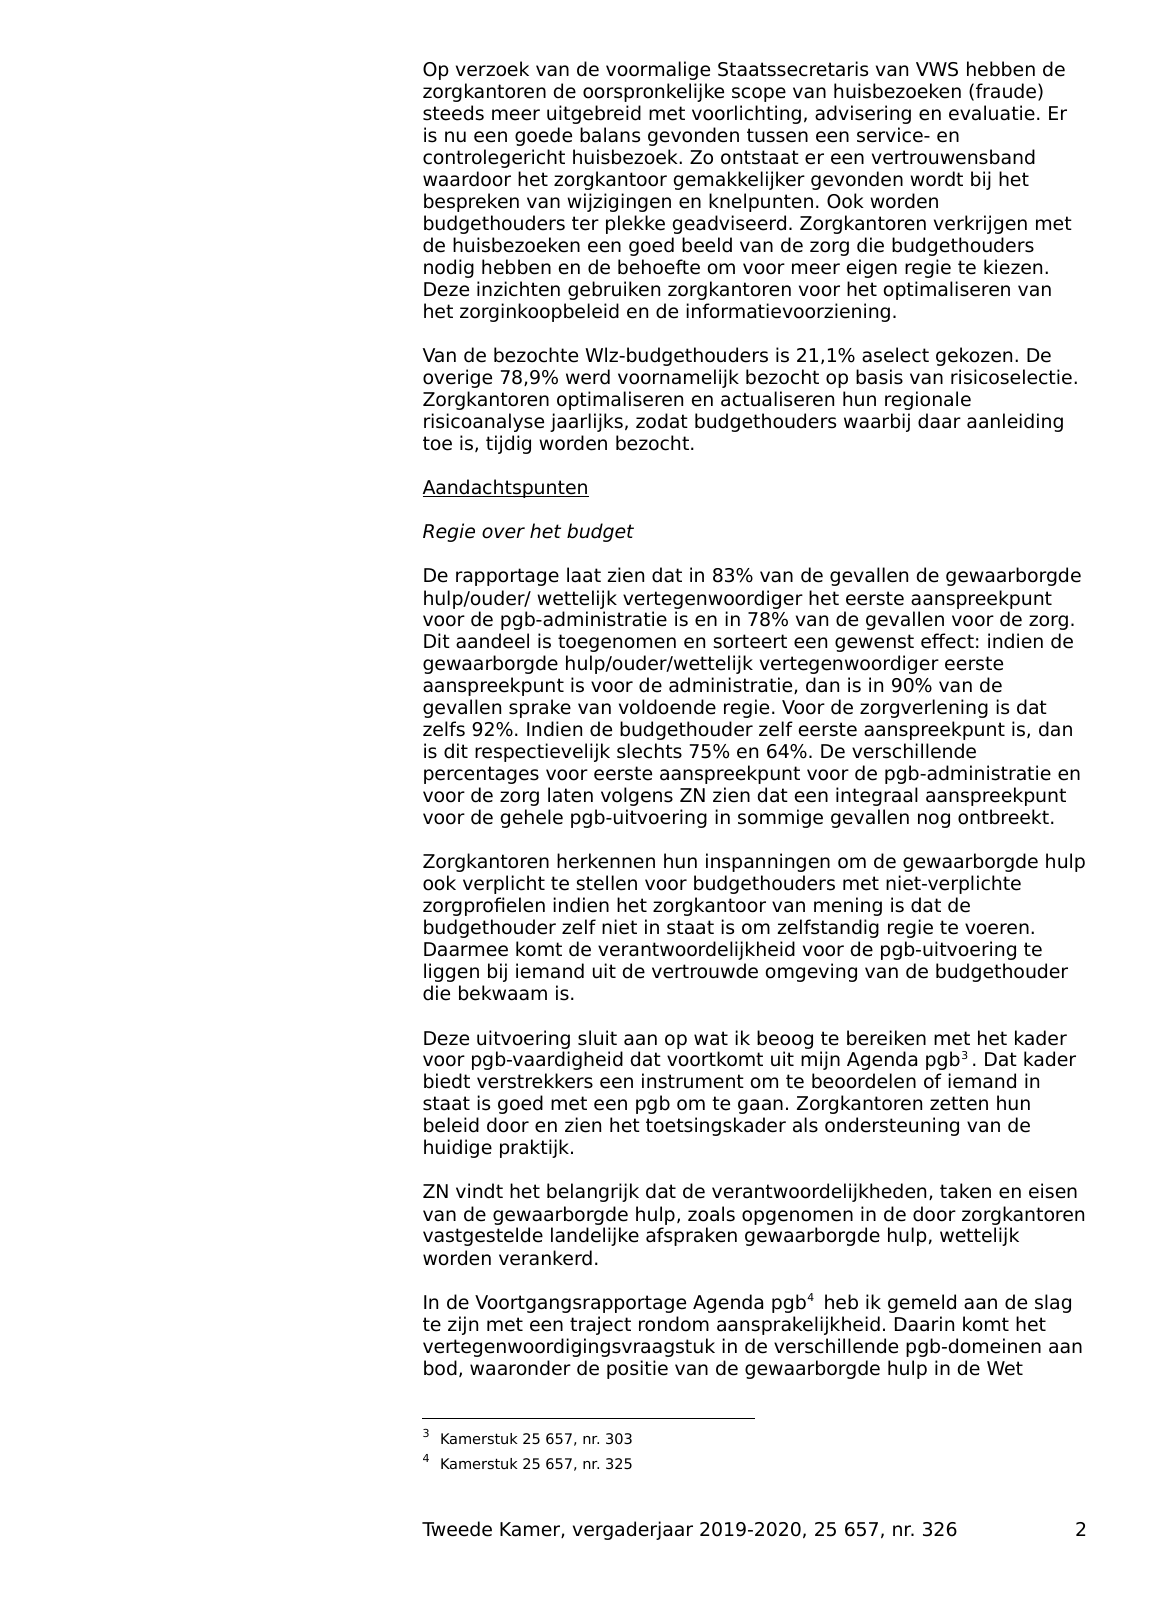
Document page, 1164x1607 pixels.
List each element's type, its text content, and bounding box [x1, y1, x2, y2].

text De rapportage laat zien dat in 83% van de gevallen de gewaarborgde hulp/ouder/ wettelijk vertegenwoordiger het eerste aanspreekpunt voor de pgb-administratie is en in 78% van de gevallen voor de zorg. Dit aandeel is toegenomen en sorteert een gewenst effect: indien de gewaarborgde hulp/ouder/wettelijk vertegenwoordiger eerste aanspreekpunt is voor de administratie, dan is in 90% van de gevallen sprake van voldoende regie. Voor de zorgverlening is dat zelfs 92%. Indien de budgethouder zelf eerste aanspreekpunt is, dan is dit respectievelijk slechts 75% en 64%. De verschillende percentages voor eerste aanspreekpunt voor de pgb-administratie en voor de zorg laten volgens ZN zien dat een integraal aanspreekpunt voor de gehele pgb-uitvoering in sommige gevallen nog ontbreekt. [422, 565, 1087, 829]
text Kamerstuk 25 657, nr. 303 [422, 1427, 1087, 1449]
text Op verzoek van de voormalige Staatssecretaris van VWS hebben de zorgkantoren de oorspronkelijke scope van huisbezoeken (fraude) steeds meer uitgebreid met voorlichting, advisering en evaluatie. Er is nu een goede balans gevonden tussen een service- en controlegericht huisbezoek. Zo ontstaat er een vertrouwensband waardoor het zorgkantoor gemakkelijker gevonden wordt bij het bespreken van wijzigingen en knelpunten. Ook worden budgethouders ter plekke geadviseerd. Zorgkantoren verkrijgen met de huisbezoeken een goed beeld van de zorg die budgethouders nodig hebben en de behoefte om voor meer eigen regie te kiezen. Deze inzichten gebruiken zorgkantoren voor het optimaliseren van het zorginkoopbeleid en de informatievoorziening. [422, 59, 1087, 323]
text Kamerstuk 25 657, nr. 325 [422, 1452, 1087, 1474]
subtitle Aandachtspunten [422, 477, 1087, 499]
text Zorgkantoren herkennen hun inspanningen om de gewaarborgde hulp ook verplicht te stellen voor budgethouders met niet-verplichte zorgprofielen indien het zorgkantoor van mening is dat de budgethouder zelf niet in staat is om zelfstandig regie te voeren. Daarmee komt de verantwoordelijkheid voor de pgb-uitvoering te liggen bij iemand uit de vertrouwde omgeving van de budgethouder die bekwaam is. [422, 851, 1087, 1005]
text ZN vindt het belangrijk dat de verantwoordelijkheden, taken en eisen van de gewaarborgde hulp, zoals opgenomen in de door zorgkantoren vastgestelde landelijke afspraken gewaarborgde hulp, wettelijk worden verankerd. [422, 1181, 1087, 1269]
text Van de bezochte Wlz-budgethouders is 21,1% aselect gekozen. De overige 78,9% werd voornamelijk bezocht op basis van risicoselectie. Zorgkantoren optimaliseren en actualiseren hun regionale risicoanalyse jaarlijks, zodat budgethouders waarbij daar aanleiding toe is, tijdig worden bezocht. [422, 345, 1087, 455]
subtitle Regie over het budget [422, 521, 1087, 543]
text Deze uitvoering sluit aan op wat ik beoog te bereiken met het kader voor pgb-vaardigheid dat voortkomt uit mijn Agenda pgb. Dat kader biedt verstrekkers een instrument om te beoordelen of iemand in staat is goed met een pgb om te gaan. Zorgkantoren zetten hun beleid door en zien het toetsingskader als ondersteuning van de huidige praktijk. [422, 1027, 1087, 1159]
text In de Voortgangsrapportage Agenda pgb heb ik gemeld aan de slag te zijn met een traject rondom aansprakelijkheid. Daarin komt het vertegenwoordigingsvraagstuk in de verschillende pgb-domeinen aan bod, waaronder de positie van de gewaarborgde hulp in de Wet [422, 1292, 1087, 1379]
